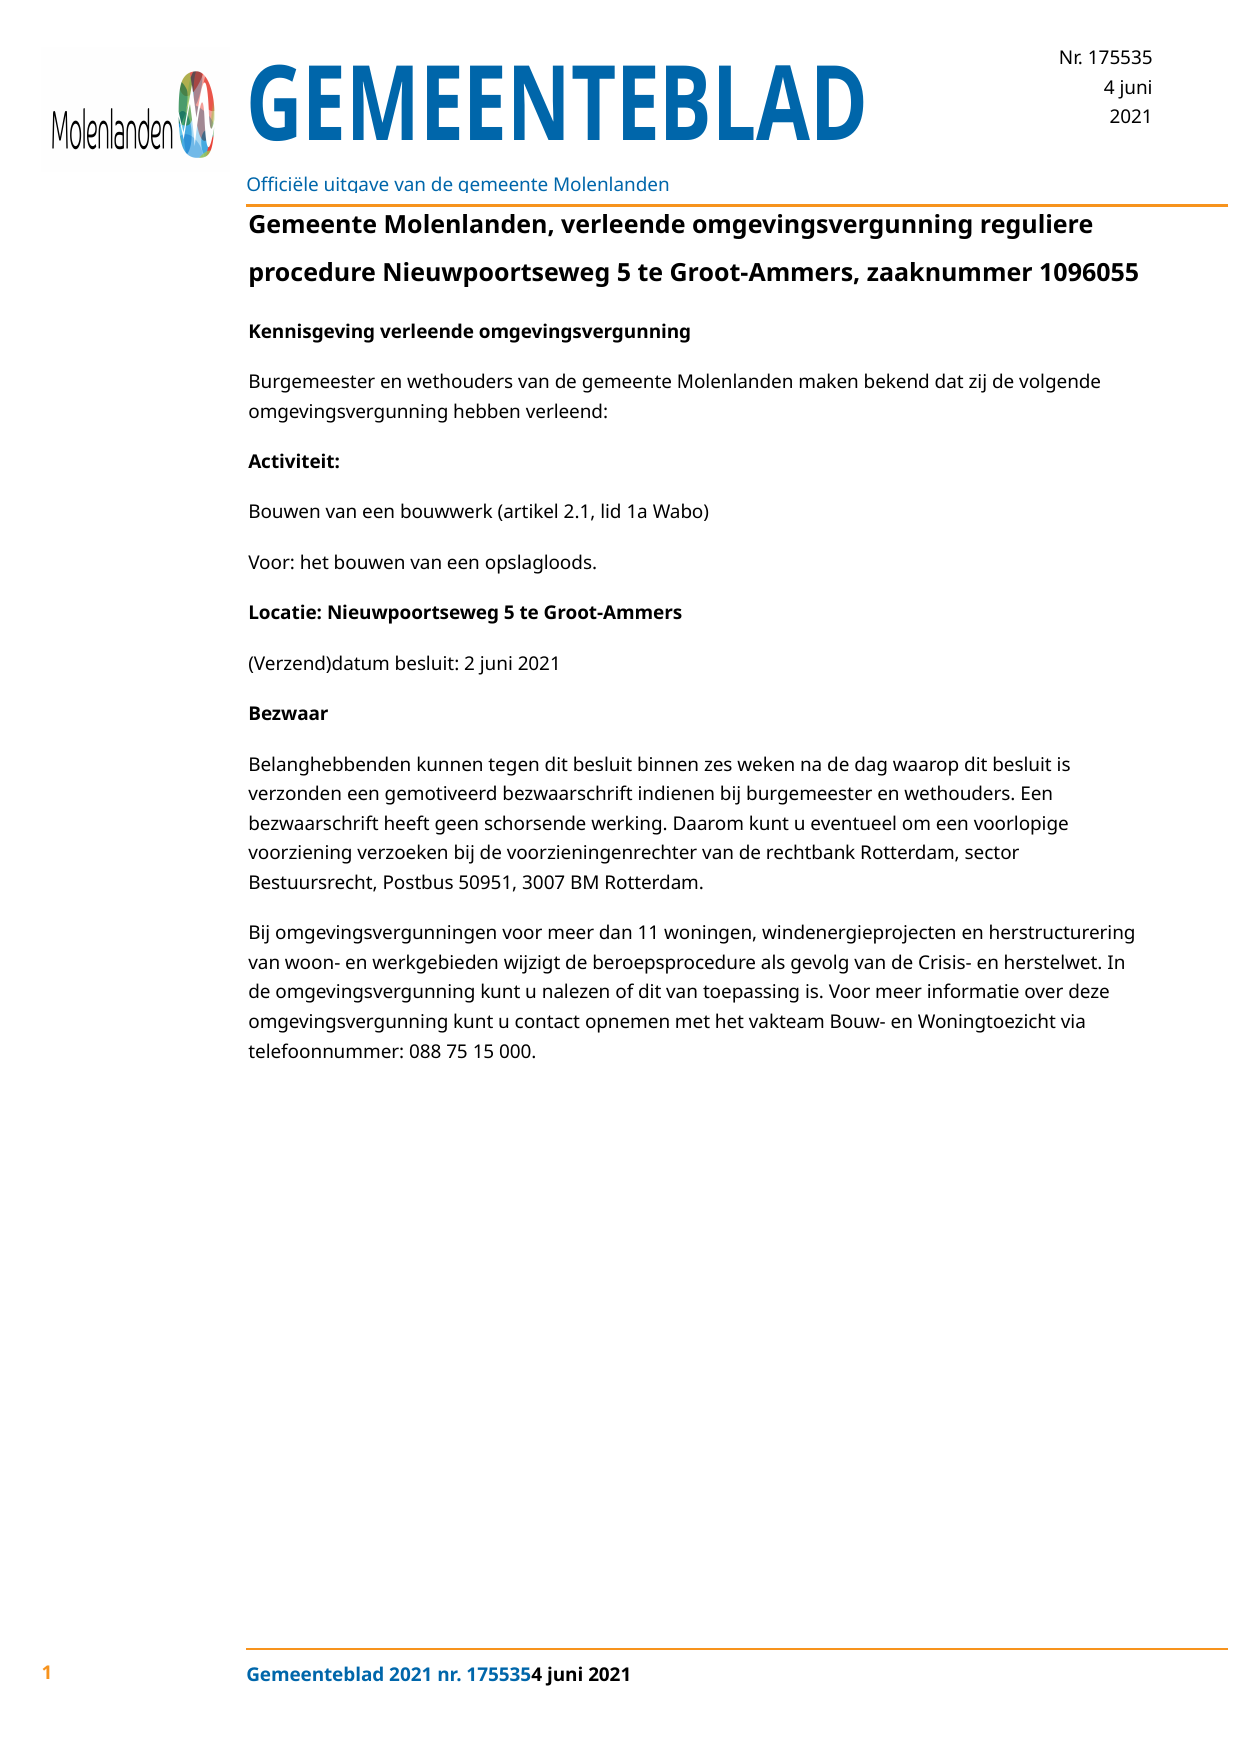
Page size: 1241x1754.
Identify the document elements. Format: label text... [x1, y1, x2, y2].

text Voor: het bouwen van een opslagloods. [248, 549, 1152, 575]
text Belanghebbenden kunnen tegen dit besluit binnen zes weken na de dag waarop dit besluit is verzonden een gemotiveerd bezwaarschrift indienen bij burgemeester en wethouders. Een bezwaarschrift heeft geen schorsende werking. Daarom kunt u eventueel om een voorlopige voorziening verzoeken bij de voorzieningenrechter van de rechtbank Rotterdam, sector Bestuursrecht, Postbus 50951, 3007 BM Rotterdam. [248, 751, 1152, 895]
text Gemeente Molenlanden, verleende omgevingsvergunning reguliere procedure Nieuwpoortseweg 5 te Groot-Ammers, zaaknummer 1096055 [248, 207, 1152, 288]
text Burgemeester en wethouders van de gemeente Molenlanden maken bekend dat zij de volgende omgevingsvergunning hebben verleend: [248, 368, 1152, 424]
text Activiteit: [248, 448, 1152, 474]
text Locatie: Nieuwpoortseweg 5 te Groot-Ammers [248, 599, 1152, 625]
text (Verzend)datum besluit: 2 juni 2021 [248, 650, 1152, 676]
text Bouwen van een bouwwerk (artikel 2.1, lid 1a Wabo) [248, 499, 1152, 524]
text Kennisgeving verleende omgevingsvergunning [248, 318, 1152, 344]
picture [41, 47, 231, 172]
text Bij omgevingsvergunningen voor meer dan 11 woningen, windenergieprojecten en herstructurering van woon- en werkgebieden wijzigt de beroepsprocedure als gevolg van de Crisis- en herstelwet. In de omgevingsvergunning kunt u nalezen of dit van toepassing is. Voor meer informatie over deze omgevingsvergunning kunt u contact opnemen met het vakteam Bouw- en Woningtoezicht via telefoonnummer: 088 75 15 000. [248, 919, 1152, 1064]
text Bezwaar [248, 700, 1152, 726]
